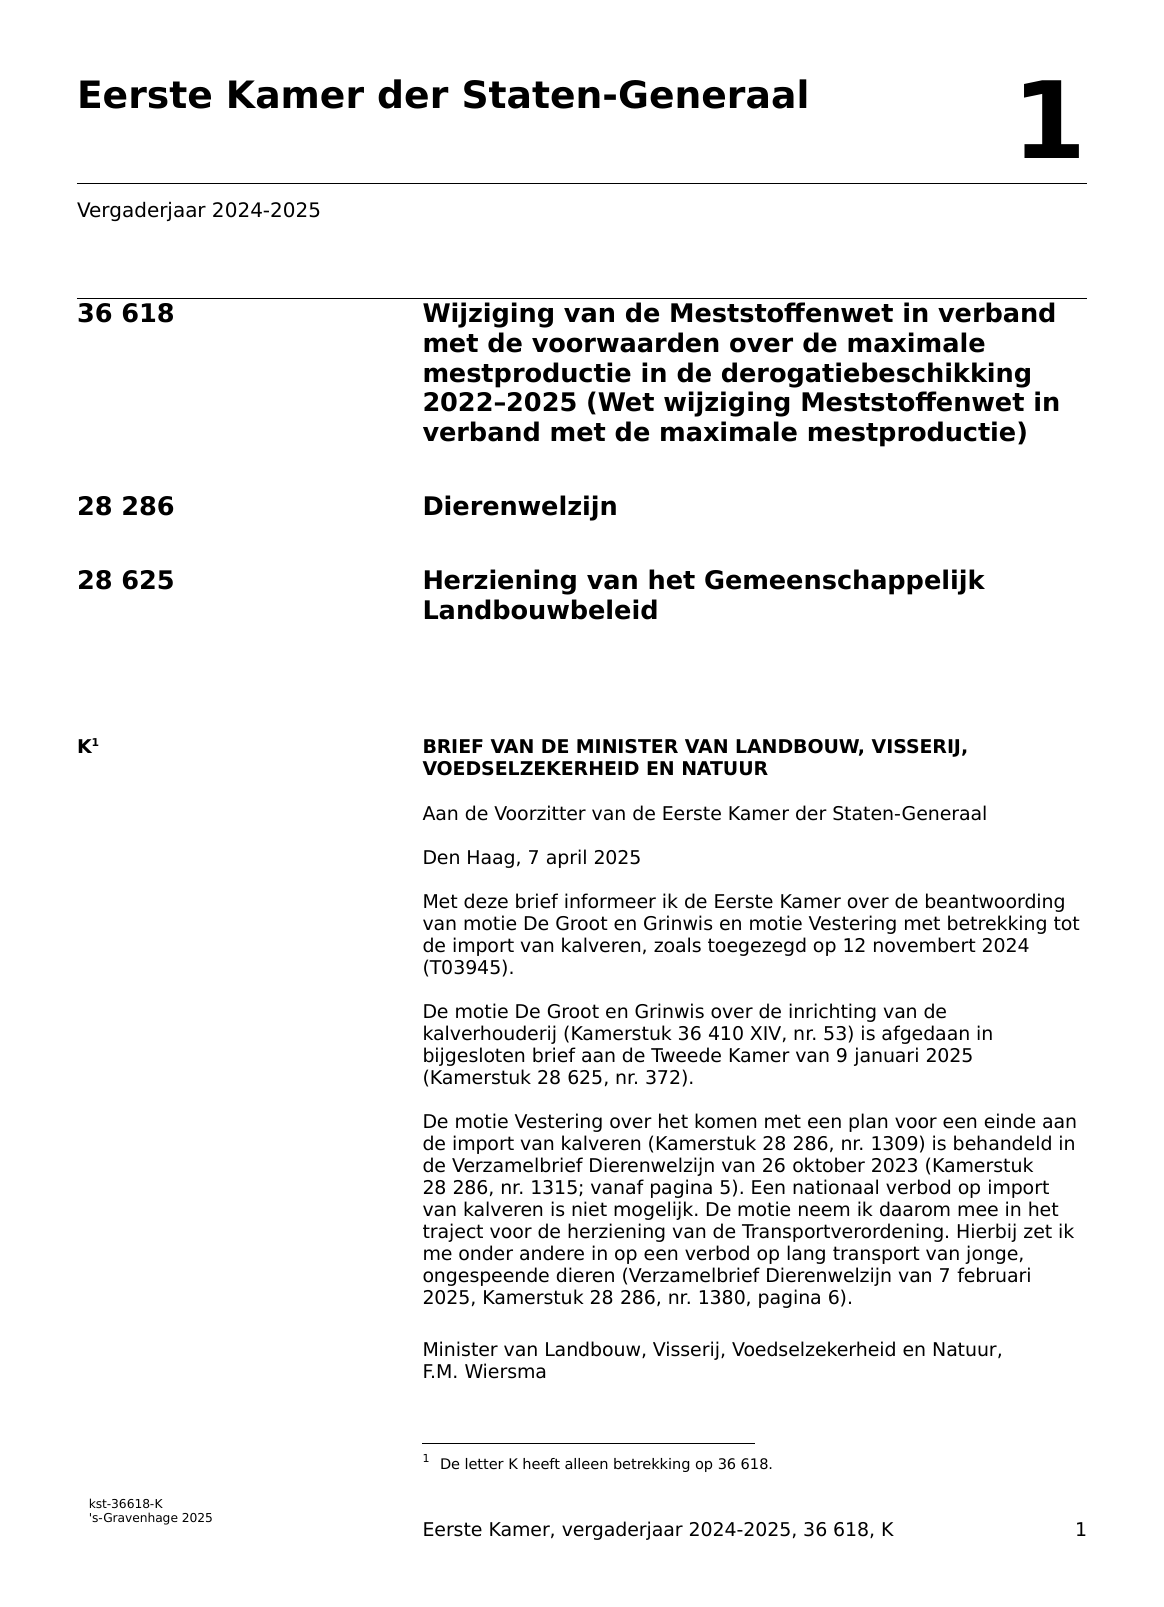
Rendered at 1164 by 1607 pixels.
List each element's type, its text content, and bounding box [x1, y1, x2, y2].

subtitle 28 286 Dierenwelzijn [77, 492, 1087, 521]
subtitle 28 625 Herziening van het Gemeenschappelijk Landbouwbeleid [77, 566, 1087, 625]
table_header 1 [886, 59, 1087, 183]
table_cell Vergaderjaar 2024-2025 [77, 184, 1087, 298]
text Aan de Voorzitter van de Eerste Kamer der Staten-Generaal [422, 802, 1087, 824]
subtitle K BRIEF VAN DE MINISTER VAN LANDBOUW, VISSERIJ, VOEDSELZEKERHEID EN NATUUR [77, 736, 1087, 780]
text De motie De Groot en Grinwis over de inrichting van de kalverhouderij (Kamerstuk 36 410 XIV, nr. 53) is afgedaan in bijgesloten brief aan de Tweede Kamer van 9 januari 2025 (Kamerstuk 28 625, nr. 372). [422, 1001, 1087, 1089]
text De motie Vestering over het komen met een plan voor een einde aan de import van kalveren (Kamerstuk 28 286, nr. 1309) is behandeld in de Verzamelbrief Dierenwelzijn van 26 oktober 2023 (Kamerstuk 28 286, nr. 1315; vanaf pagina 5). Een nationaal verbod op import van kalveren is niet mogelijk. De motie neem ik daarom mee in het traject voor de herziening van de Transportverordening. Hierbij zet ik me onder andere in op een verbod op lang transport van jonge, ongespeende dieren (Verzamelbrief Dierenwelzijn van 7 februari 2025, Kamerstuk 28 286, nr. 1380, pagina 6). [422, 1111, 1087, 1309]
subtitle 36 618 Wijziging van de Meststoffenwet in verband met de voorwaarden over de maximale mestproductie in de derogatiebeschikking 2022–2025 (Wet wijziging Meststoffenwet in verband met de maximale mestproductie) [77, 299, 1087, 447]
text kst-36618-K [88, 1497, 323, 1511]
table_header Eerste Kamer der Staten-Generaal [77, 59, 886, 183]
text Met deze brief informeer ik de Eerste Kamer over de beantwoording van motie De Groot en Grinwis en motie Vestering met betrekking tot de import van kalveren, zoals toegezegd op 12 novembert 2024 (T03945). [422, 891, 1087, 979]
text De letter K heeft alleen betrekking op 36 618. [422, 1452, 1087, 1474]
text Den Haag, 7 april 2025 [422, 847, 1087, 868]
text Minister van Landbouw, Visserij, Voedselzekerheid en Natuur, F.M. Wiersma [422, 1339, 1087, 1383]
text 's-Gravenhage 2025 [88, 1511, 323, 1525]
